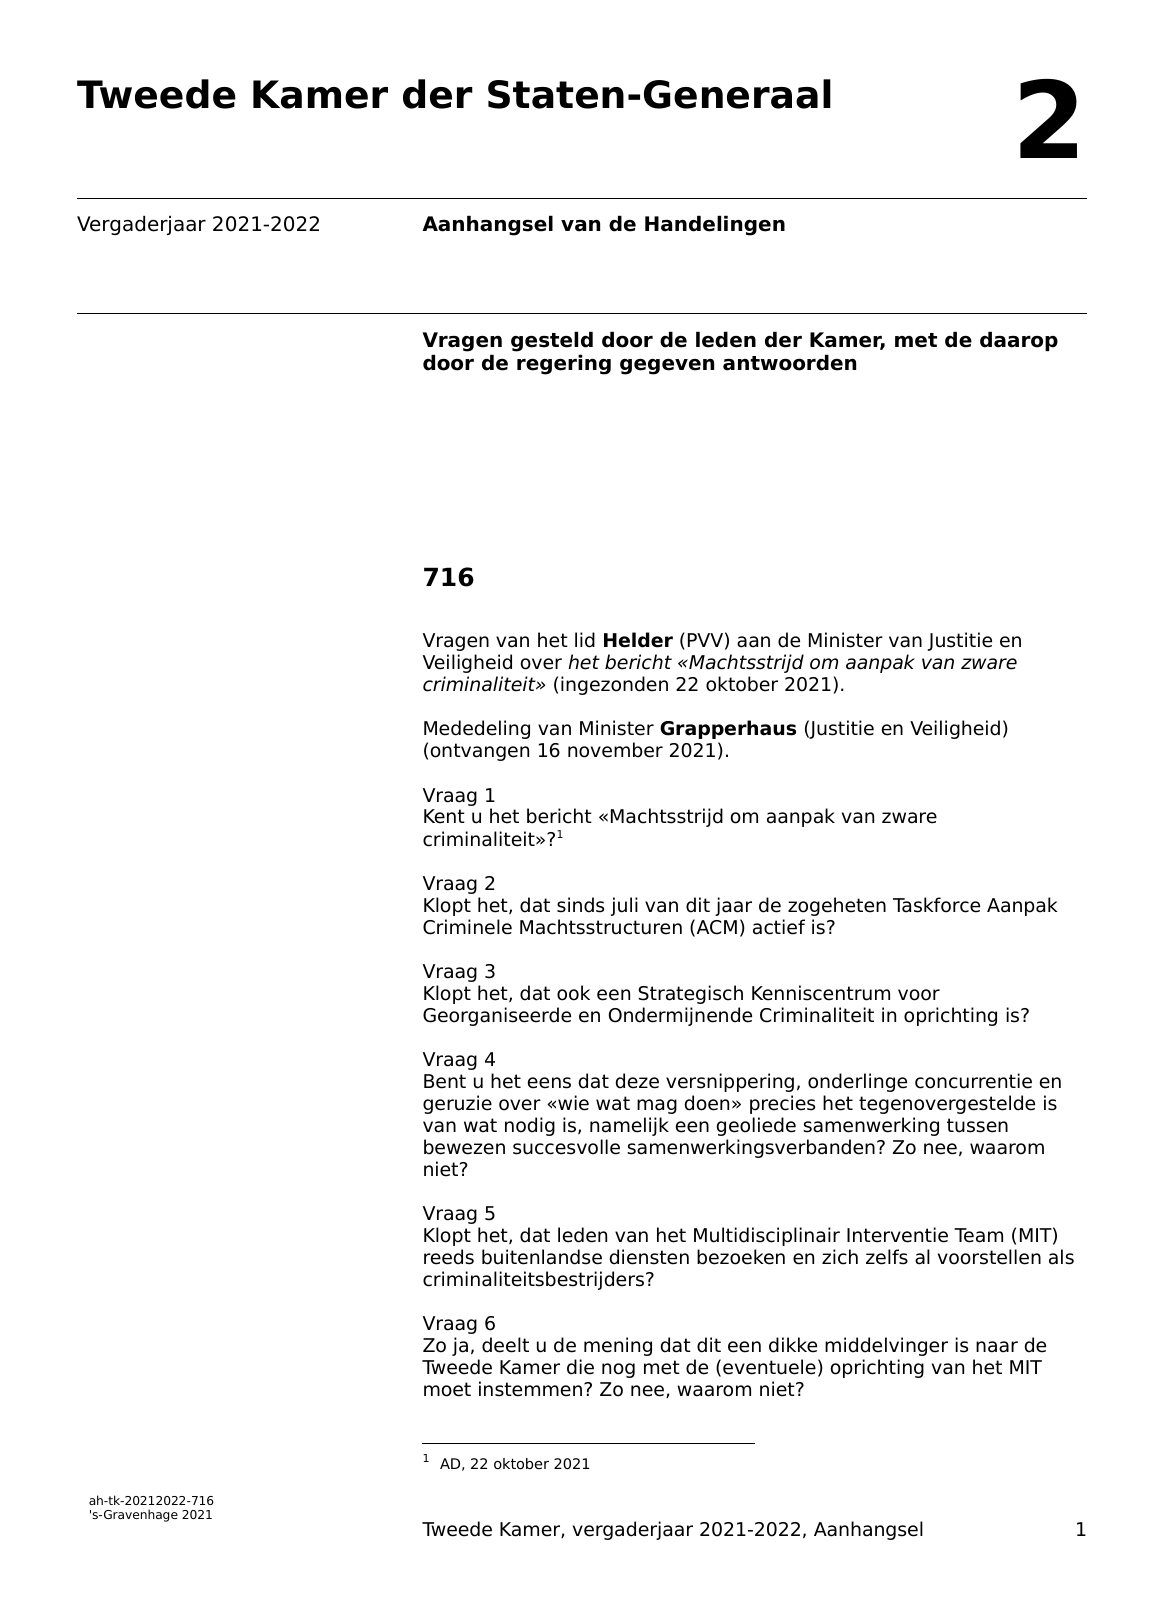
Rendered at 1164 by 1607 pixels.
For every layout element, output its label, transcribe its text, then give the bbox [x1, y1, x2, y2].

table_cell [77, 314, 422, 375]
text ah-tk-20212022-716 [88, 1494, 323, 1508]
text Klopt het, dat leden van het Multidisciplinair Interventie Team (MIT) reeds buitenlandse diensten bezoeken en zich zelfs al voorstellen als criminaliteitsbestrijders? [422, 1225, 1087, 1291]
text Vraag 1 [422, 784, 1087, 806]
text 's-Gravenhage 2021 [88, 1508, 323, 1522]
table_cell Aanhangsel van de Handelingen [422, 199, 1087, 313]
text Zo ja, deelt u de mening dat dit een dikke middelvinger is naar de Tweede Kamer die nog met de (eventuele) oprichting van het MIT moet instemmen? Zo nee, waarom niet? [422, 1335, 1087, 1401]
text Mededeling van Minister Grapperhaus (Justitie en Veiligheid) (ontvangen 16 november 2021). [422, 718, 1087, 762]
text AD, 22 oktober 2021 [422, 1452, 1087, 1474]
text Vragen van het lid Helder (PVV) aan de Minister van Justitie en Veiligheid over het bericht «Machtsstrijd om aanpak van zware criminaliteit» (ingezonden 22 oktober 2021). [422, 630, 1087, 696]
text Vraag 6 [422, 1313, 1087, 1335]
table_cell Vergaderjaar 2021-2022 [77, 199, 422, 313]
text Bent u het eens dat deze versnippering, onderlinge concurrentie en geruzie over «wie wat mag doen» precies het tegenovergestelde is van wat nodig is, namelijk een geoliede samenwerking tussen bewezen succesvolle samenwerkingsverbanden? Zo nee, waarom niet? [422, 1071, 1087, 1181]
table_header Tweede Kamer der Staten-Generaal [77, 59, 886, 198]
text Vraag 4 [422, 1049, 1087, 1071]
text Vraag 3 [422, 961, 1087, 983]
table_cell Vragen gesteld door de leden der Kamer, met de daarop door de regering gegeven antwoorden [422, 314, 1087, 375]
text 716 [422, 563, 1087, 592]
text Vraag 2 [422, 873, 1087, 894]
text Klopt het, dat ook een Strategisch Kenniscentrum voor Georganiseerde en Ondermijnende Criminaliteit in oprichting is? [422, 983, 1087, 1027]
text Vraag 5 [422, 1203, 1087, 1225]
text Kent u het bericht «Machtsstrijd om aanpak van zware criminaliteit»? [422, 806, 1087, 850]
table_header 2 [886, 59, 1087, 198]
text Klopt het, dat sinds juli van dit jaar de zogeheten Taskforce Aanpak Criminele Machtsstructuren (ACM) actief is? [422, 894, 1087, 938]
